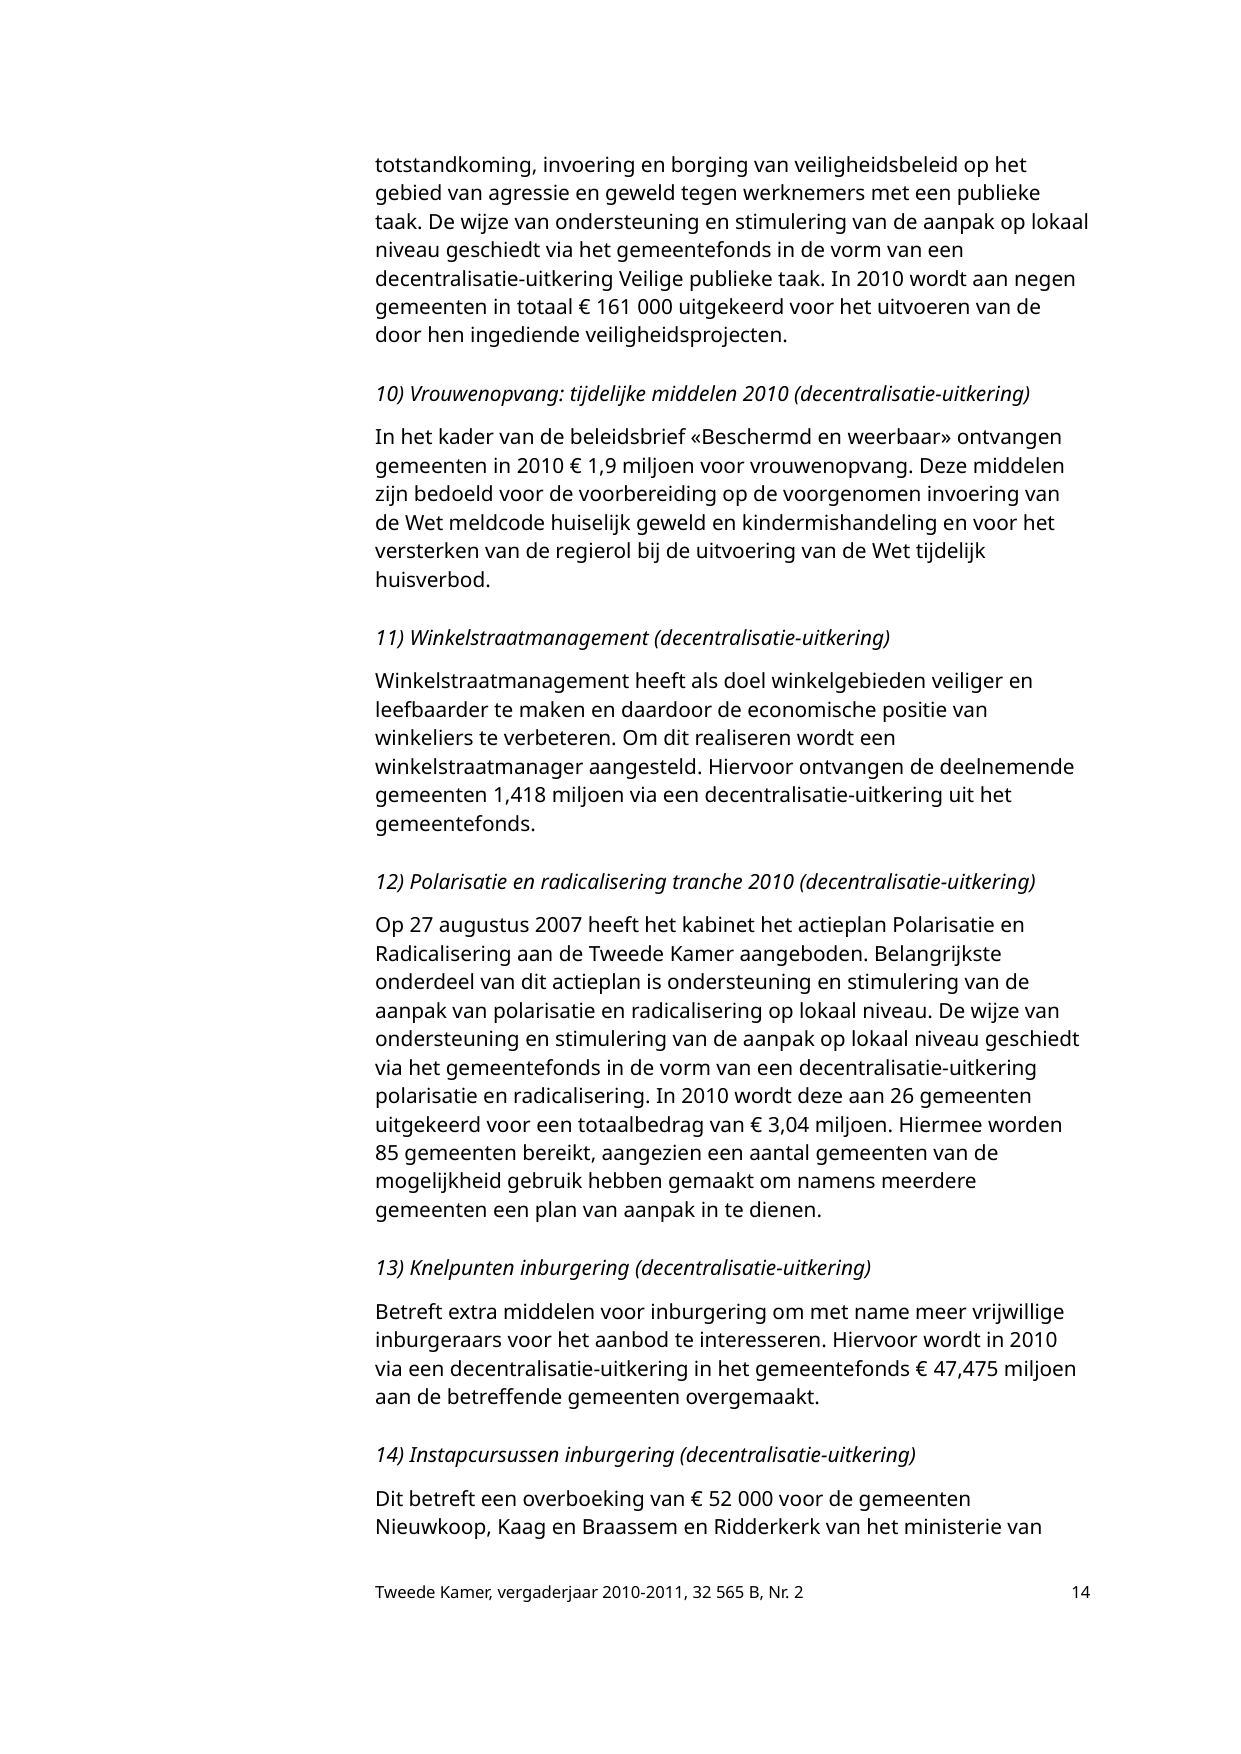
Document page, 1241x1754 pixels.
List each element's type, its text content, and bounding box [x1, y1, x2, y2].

text totstandkoming, invoering en borging van veiligheidsbeleid op het gebied van agressie en geweld tegen werknemers met een publieke taak. De wijze van ondersteuning en stimulering van de aanpak op lokaal niveau geschiedt via het gemeentefonds in de vorm van een decentralisatie-uitkering Veilige publieke taak. In 2010 wordt aan negen gemeenten in totaal € 161 000 uitgekeerd voor het uitvoeren van de door hen ingediende veiligheidsprojecten. [375, 150, 1090, 349]
text 11) Winkelstraatmanagement (decentralisatie-uitkering) [375, 623, 1090, 652]
text Betreft extra middelen voor inburgering om met name meer vrijwillige inburgeraars voor het aanbod te interesseren. Hiervoor wordt in 2010 via een decentralisatie-uitkering in het gemeentefonds € 47,475 miljoen aan de betreffende gemeenten overgemaakt. [375, 1297, 1090, 1411]
text 12) Polarisatie en radicalisering tranche 2010 (decentralisatie-uitkering) [375, 867, 1090, 896]
text Op 27 augustus 2007 heeft het kabinet het actieplan Polarisatie en Radicalisering aan de Tweede Kamer aangeboden. Belangrijkste onderdeel van dit actieplan is ondersteuning en stimulering van de aanpak van polarisatie en radicalisering op lokaal niveau. De wijze van ondersteuning en stimulering van de aanpak op lokaal niveau geschiedt via het gemeentefonds in de vorm van een decentralisatie-uitkering polarisatie en radicalisering. In 2010 wordt deze aan 26 gemeenten uitgekeerd voor een totaalbedrag van € 3,04 miljoen. Hiermee worden 85 gemeenten bereikt, aangezien een aantal gemeenten van de mogelijkheid gebruik hebben gemaakt om namens meerdere gemeenten een plan van aanpak in te dienen. [375, 911, 1090, 1223]
text 10) Vrouwenopvang: tijdelijke middelen 2010 (decentralisatie-uitkering) [375, 379, 1090, 407]
text Winkelstraatmanagement heeft als doel winkelgebieden veiliger en leefbaarder te maken en daardoor de economische positie van winkeliers te verbeteren. Om dit realiseren wordt een winkelstraatmanager aangesteld. Hiervoor ontvangen de deelnemende gemeenten 1,418 miljoen via een decentralisatie-uitkering uit het gemeentefonds. [375, 667, 1090, 837]
text Dit betreft een overboeking van € 52 000 voor de gemeenten Nieuwkoop, Kaag en Braassem en Ridderkerk van het ministerie van [375, 1484, 1090, 1541]
text 14) Instapcursussen inburgering (decentralisatie-uitkering) [375, 1441, 1090, 1469]
text 13) Knelpunten inburgering (decentralisatie-uitkering) [375, 1253, 1090, 1282]
text In het kader van de beleidsbrief «Beschermd en weerbaar» ontvangen gemeenten in 2010 € 1,9 miljoen voor vrouwenopvang. Deze middelen zijn bedoeld voor de voorbereiding op de voorgenomen invoering van de Wet meldcode huiselijk geweld en kindermishandeling en voor het versterken van de regierol bij de uitvoering van de Wet tijdelijk huisverbod. [375, 422, 1090, 593]
